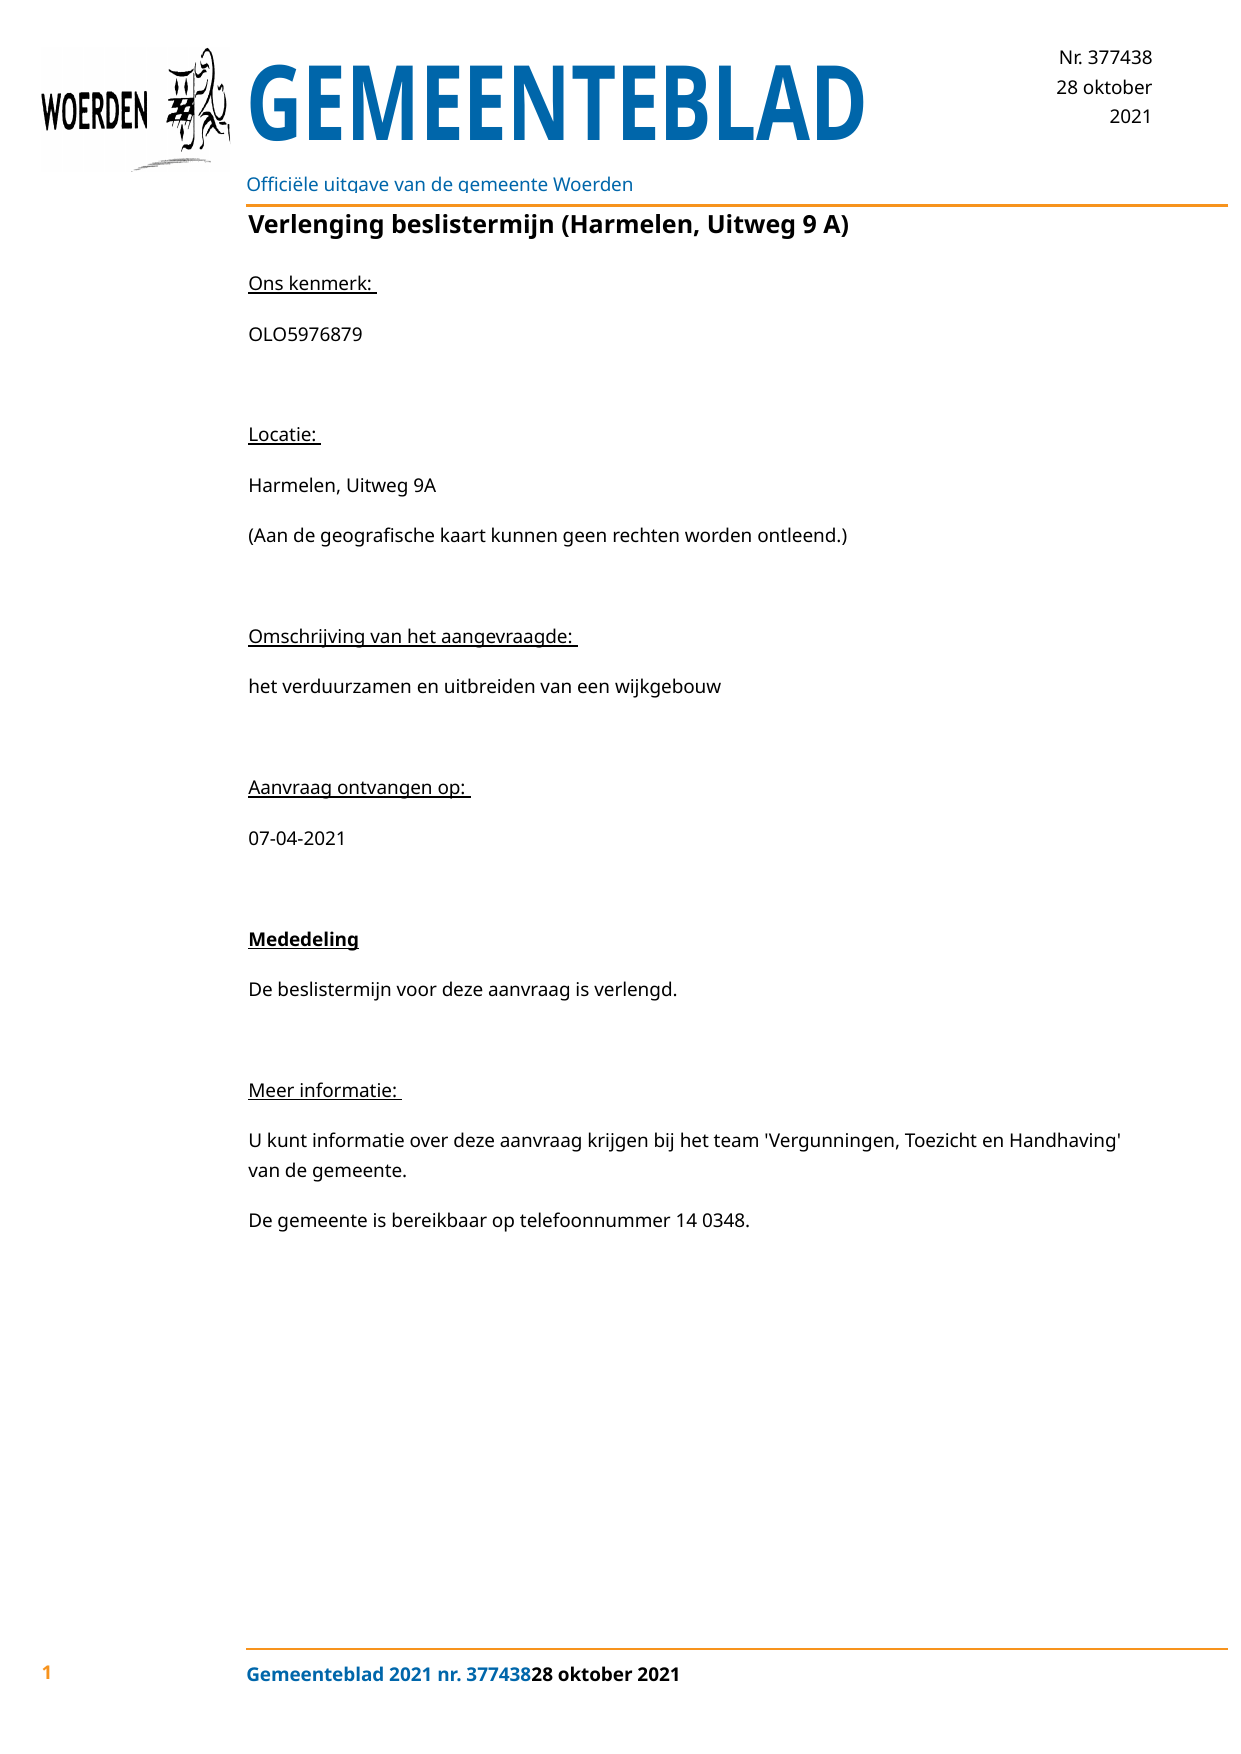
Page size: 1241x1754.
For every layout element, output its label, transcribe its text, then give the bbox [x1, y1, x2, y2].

text Aanvraag ontvangen op: [248, 774, 1152, 800]
text Meer informatie: [248, 1077, 1152, 1103]
text (Aan de geografische kaart kunnen geen rechten worden ontleend.) [248, 522, 1152, 548]
picture [41, 47, 231, 172]
text OLO5976879 [248, 321, 1152, 346]
text De beslistermijn voor deze aanvraag is verlengd. [248, 976, 1152, 1002]
text De gemeente is bereikbaar op telefoonnummer 14 0348. [248, 1207, 1152, 1233]
text Mededeling [248, 926, 1152, 951]
text Locatie: [248, 422, 1152, 447]
text Ons kenmerk: [248, 270, 1152, 296]
text Verlenging beslistermijn (Harmelen, Uitweg 9 A) [248, 207, 1152, 241]
text Omschrijving van het aangevraagde: [248, 623, 1152, 649]
text Harmelen, Uitweg 9A [248, 472, 1152, 498]
text U kunt informatie over deze aanvraag krijgen bij het team 'Vergunningen, Toezicht en Handhaving' van de gemeente. [248, 1127, 1152, 1183]
text het verduurzamen en uitbreiden van een wijkgebouw [248, 674, 1152, 699]
text 07-04-2021 [248, 825, 1152, 851]
